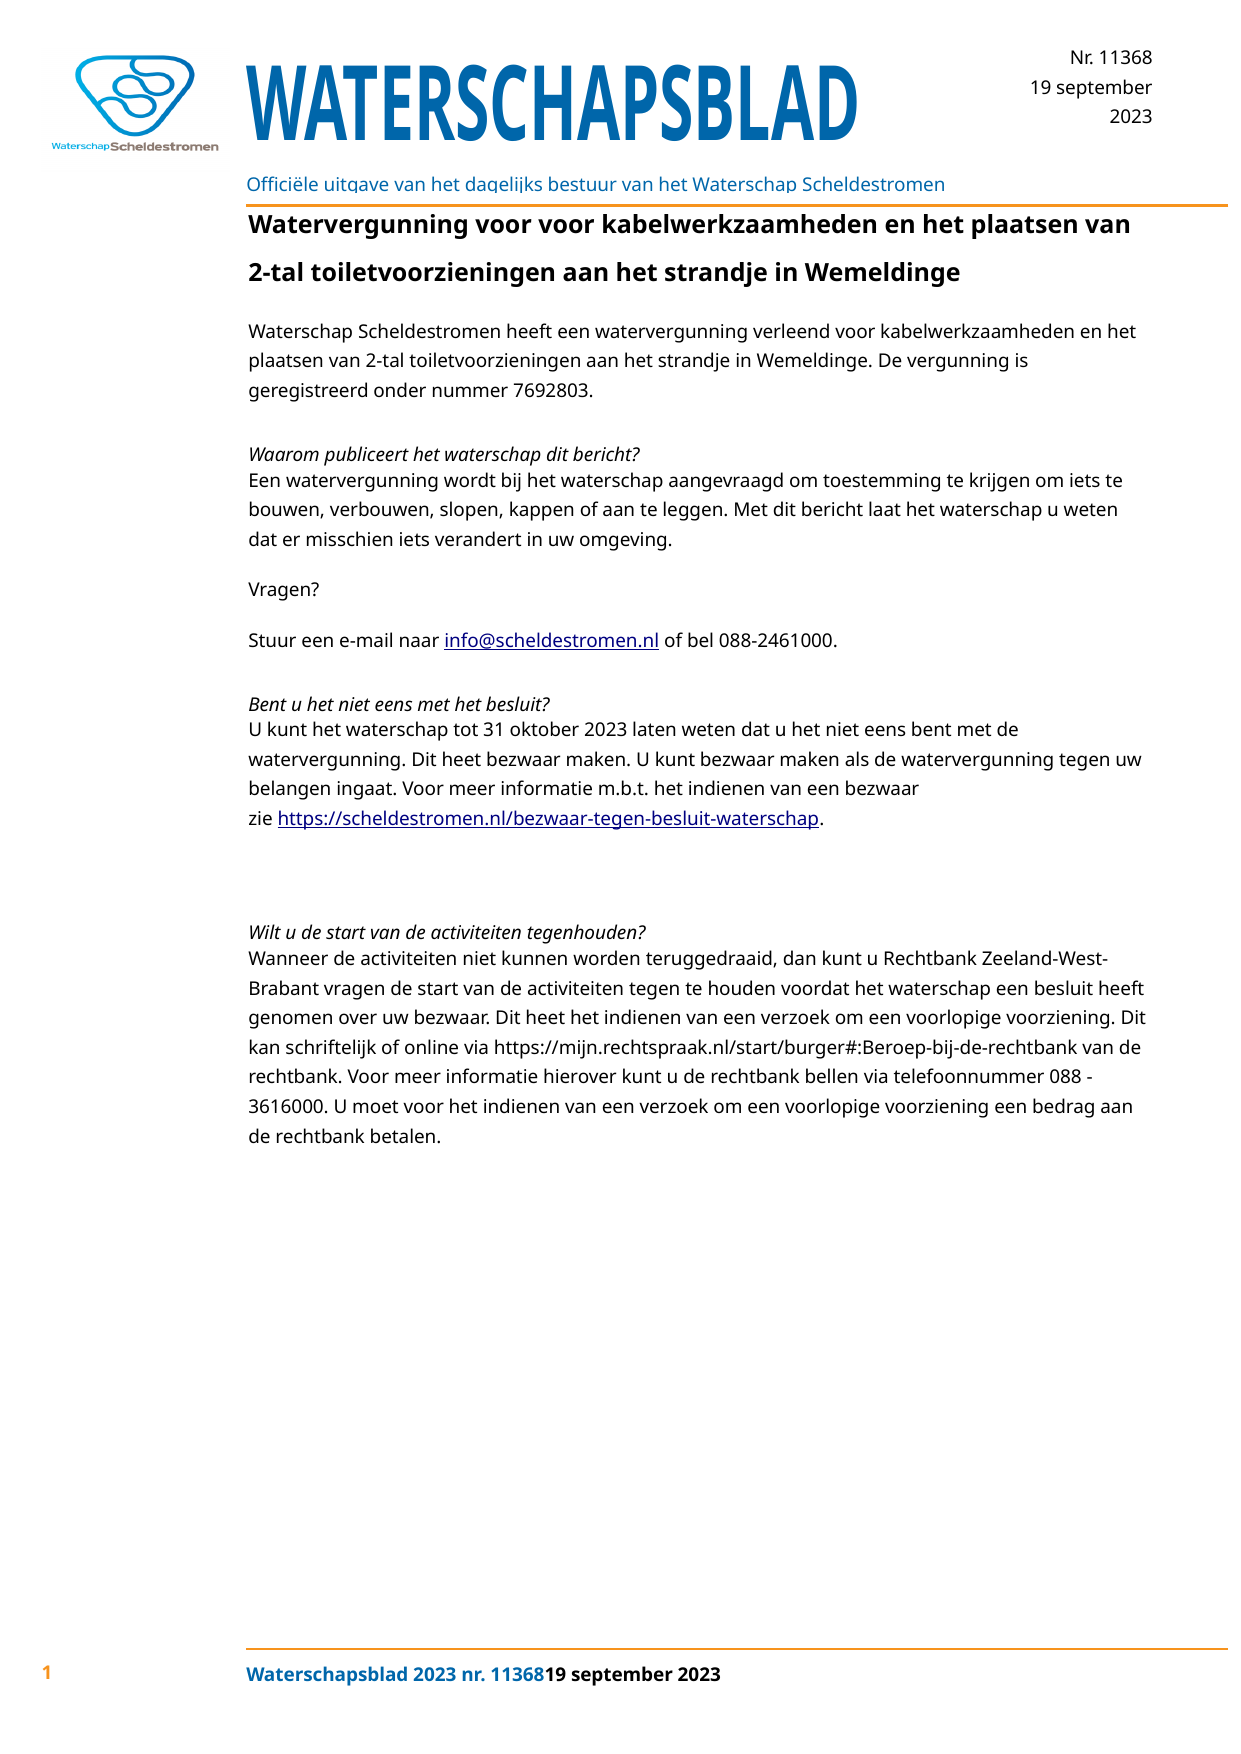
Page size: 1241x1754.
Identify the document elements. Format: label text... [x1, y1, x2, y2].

picture [41, 47, 231, 172]
text Waarom publiceert het waterschap dit bericht? [248, 441, 1152, 467]
text Vragen? [248, 576, 1152, 602]
text Een watervergunning wordt bij het waterschap aangevraagd om toestemming te krijgen om iets te bouwen, verbouwen, slopen, kappen of aan te leggen. Met dit bericht laat het waterschap u weten dat er misschien iets verandert in uw omgeving. [248, 467, 1152, 552]
text U kunt het waterschap tot 31 oktober 2023 laten weten dat u het niet eens bent met de watervergunning. Dit heet bezwaar maken. U kunt bezwaar maken als de watervergunning tegen uw belangen ingaat. Voor meer informatie m.b.t. het indienen van een bezwaar zie https://scheldestromen.nl/bezwaar-tegen-besluit-waterschap. [248, 716, 1152, 831]
text Wilt u de start van de activiteiten tegenhouden? [248, 919, 1152, 945]
text Wanneer de activiteiten niet kunnen worden teruggedraaid, dan kunt u Rechtbank Zeeland-West-Brabant vragen de start van de activiteiten tegen te houden voordat het waterschap een besluit heeft genomen over uw bezwaar. Dit heet het indienen van een verzoek om een voorlopige voorziening. Dit kan schriftelijk of online via https://mijn.rechtspraak.nl/start/burger#:Beroep-bij-de-rechtbank van de rechtbank. Voor meer informatie hierover kunt u de rechtbank bellen via telefoonnummer 088 - 3616000. U moet voor het indienen van een verzoek om een voorlopige voorziening een bedrag aan de rechtbank betalen. [248, 945, 1152, 1148]
text Stuur een e-mail naar info@scheldestromen.nl of bel 088-2461000. [248, 627, 1152, 652]
text Watervergunning voor voor kabelwerkzaamheden en het plaatsen van 2-tal toiletvoorzieningen aan het strandje in Wemeldinge [248, 207, 1152, 288]
text Waterschap Scheldestromen heeft een watervergunning verleend voor kabelwerkzaamheden en het plaatsen van 2-tal toiletvoorzieningen aan het strandje in Wemeldinge. De vergunning is geregistreerd onder nummer 7692803. [248, 318, 1152, 403]
text Bent u het niet eens met het besluit? [248, 691, 1152, 716]
